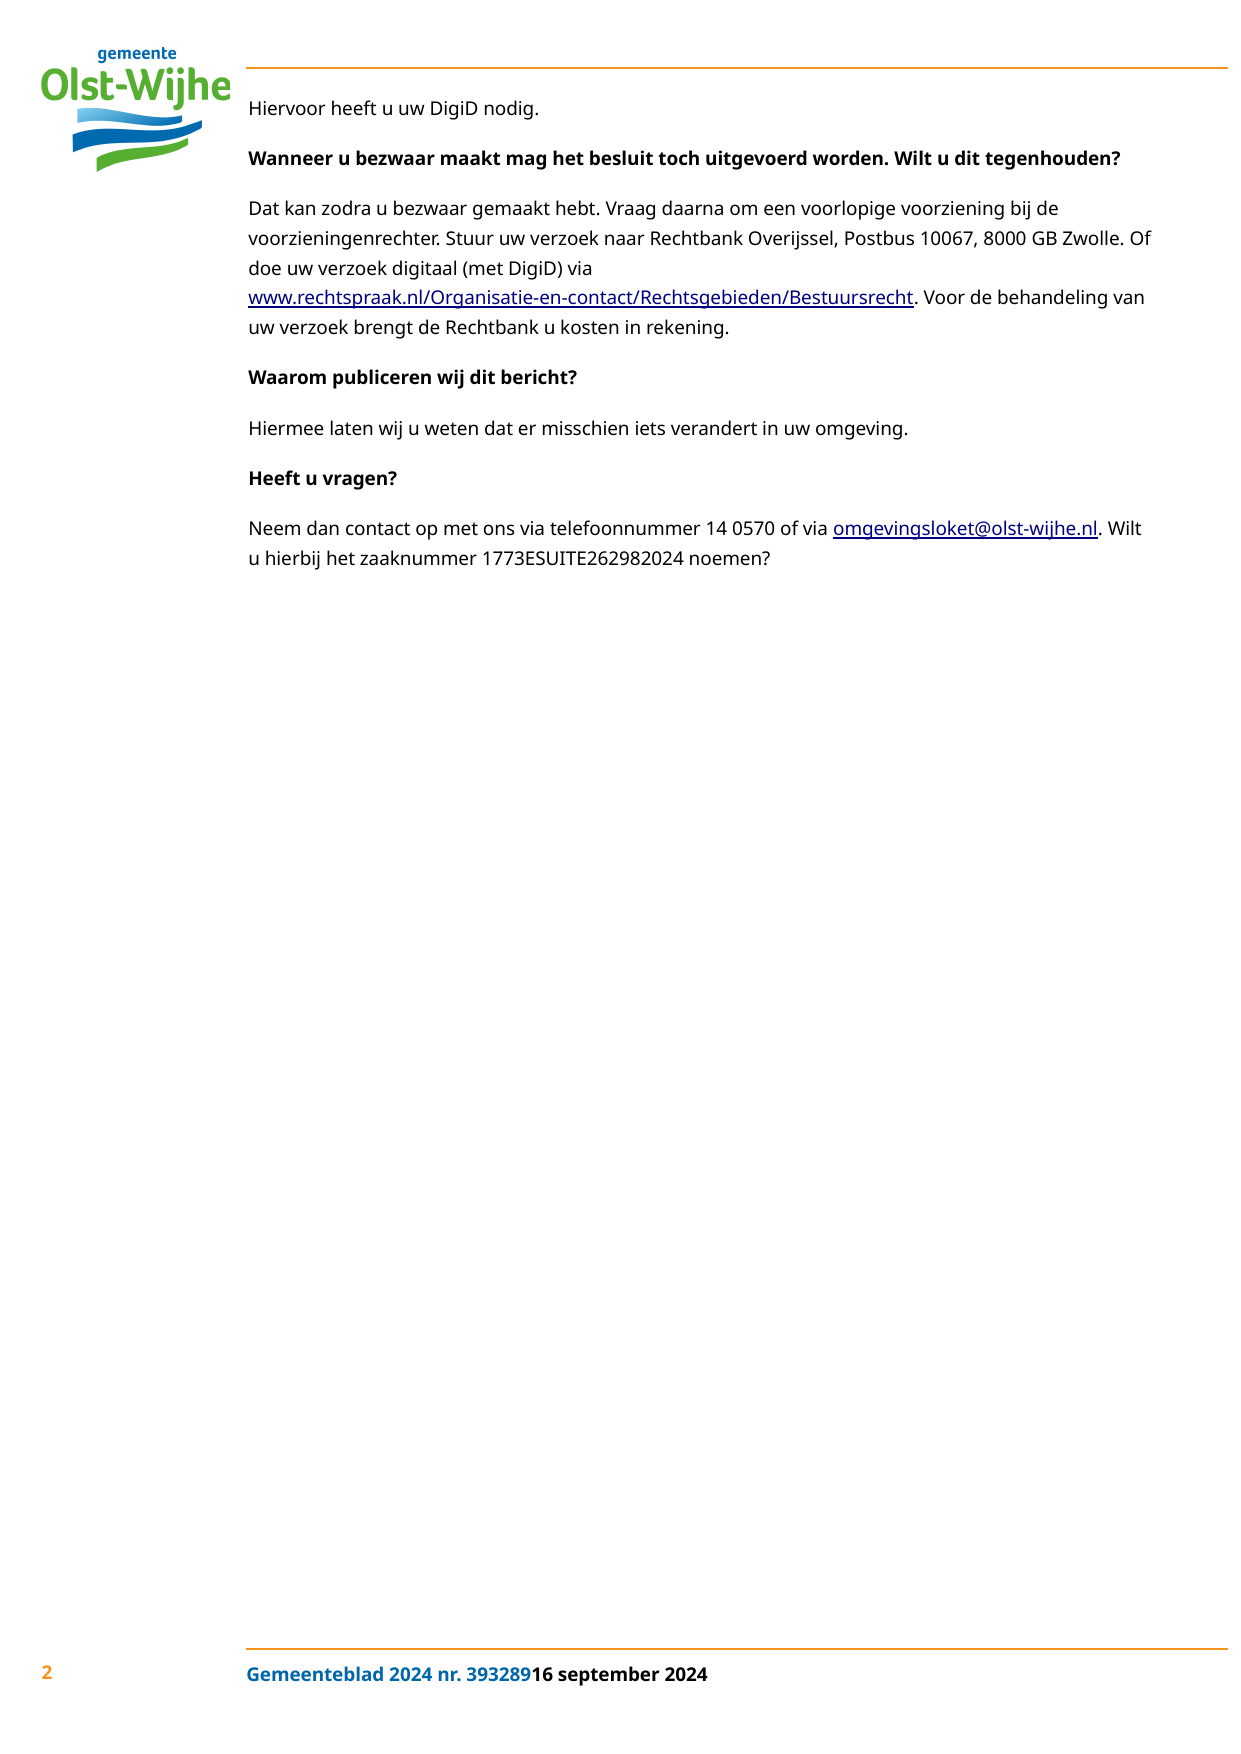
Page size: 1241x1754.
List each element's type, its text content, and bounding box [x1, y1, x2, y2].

text Waarom publiceren wij dit bericht? [248, 364, 1152, 390]
picture [41, 47, 231, 172]
text Wanneer u bezwaar maakt mag het besluit toch uitgevoerd worden. Wilt u dit tegenhouden? [248, 145, 1152, 171]
text Dat kan zodra u bezwaar gemaakt hebt. Vraag daarna om een voorlopige voorziening bij de voorzieningenrechter. Stuur uw verzoek naar Rechtbank Overijssel, Postbus 10067, 8000 GB Zwolle. Of doe uw verzoek digitaal (met DigiD) via www.rechtspraak.nl/Organisatie-en-contact/Rechtsgebieden/Bestuursrecht. Voor de behandeling van uw verzoek brengt de Rechtbank u kosten in rekening. [248, 196, 1152, 340]
text Hiervoor heeft u uw DigiD nodig. [248, 95, 1152, 121]
text Neem dan contact op met ons via telefoonnummer 14 0570 of via omgevingsloket@olst-wijhe.nl. Wilt u hierbij het zaaknummer 1773ESUITE262982024 noemen? [248, 516, 1152, 571]
text Hiermee laten wij u weten dat er misschien iets verandert in uw omgeving. [248, 415, 1152, 441]
text Heeft u vragen? [248, 465, 1152, 491]
